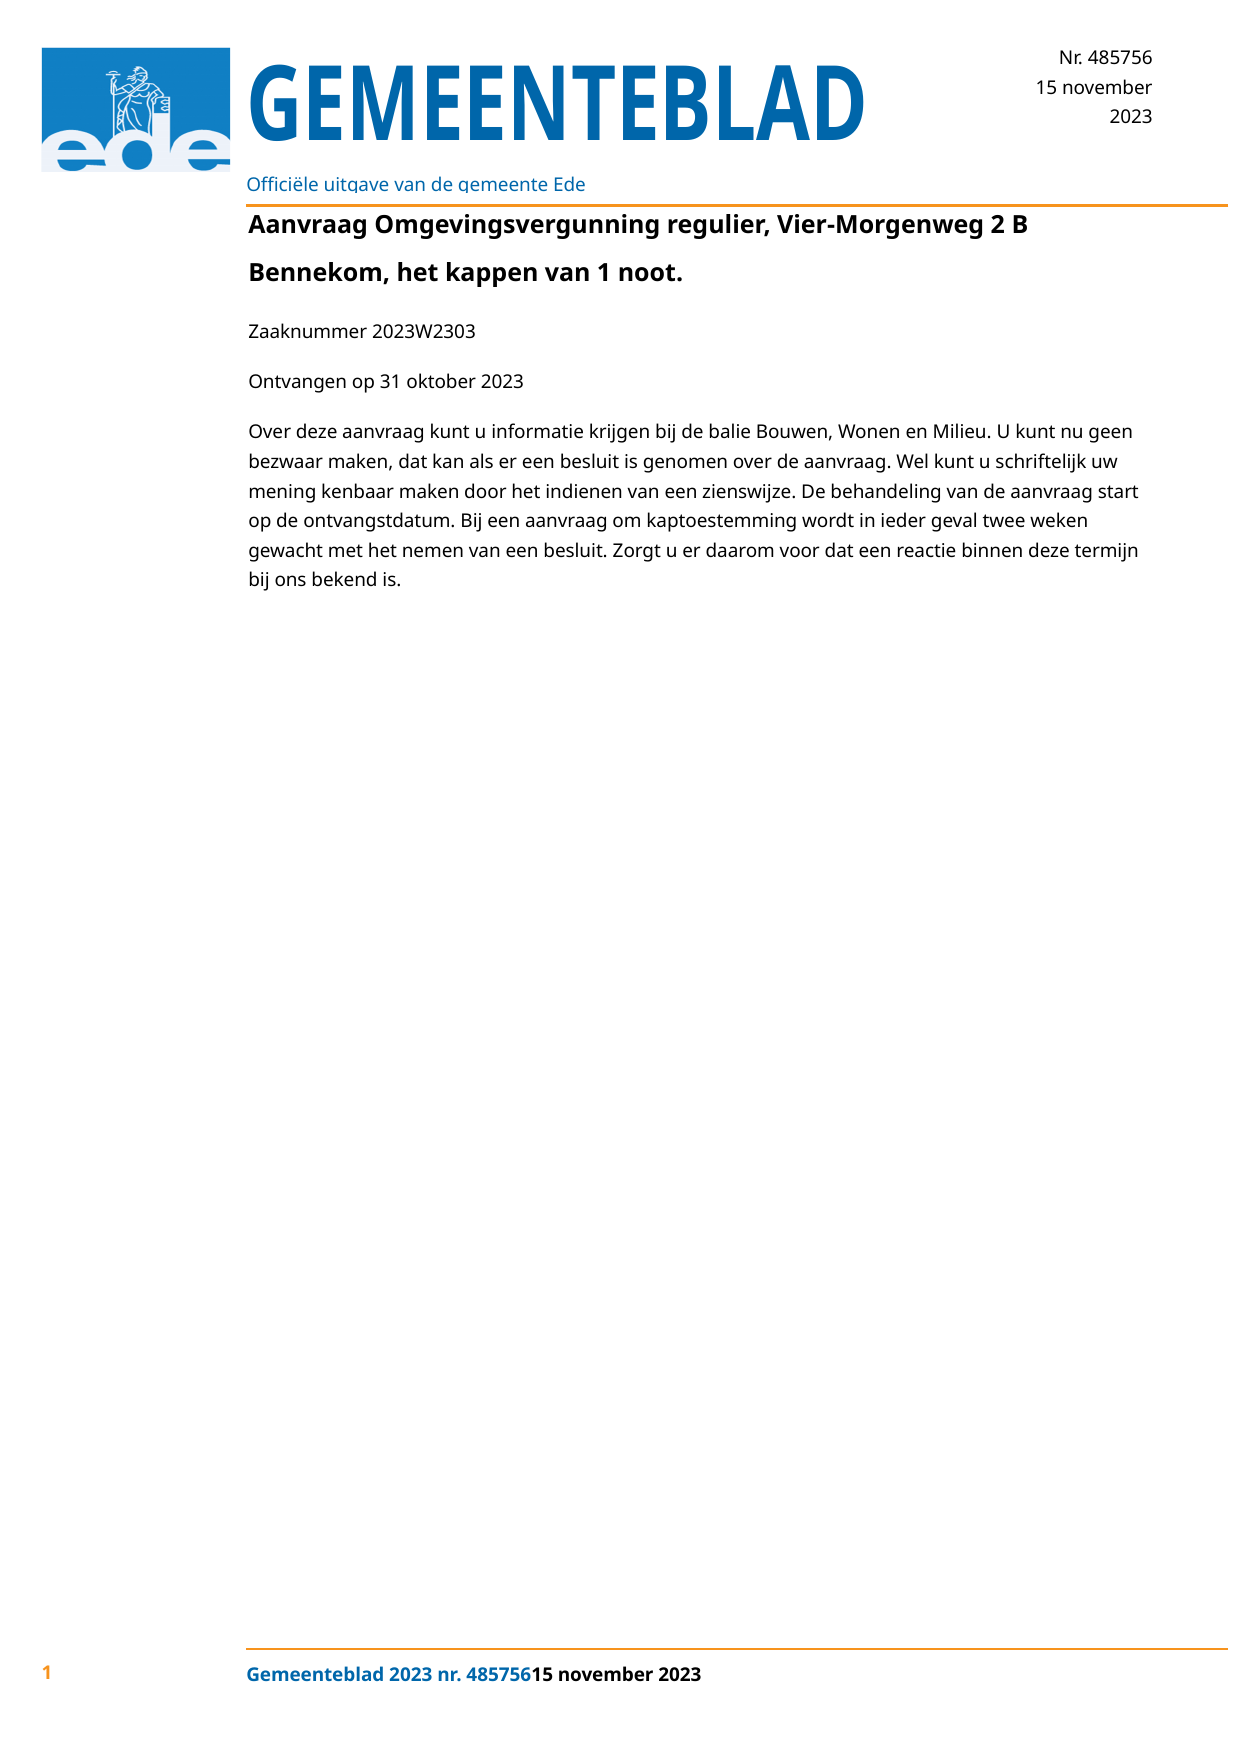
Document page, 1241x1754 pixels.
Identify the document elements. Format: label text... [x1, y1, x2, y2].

text Ontvangen op 31 oktober 2023 [248, 368, 1152, 394]
text Zaaknummer 2023W2303 [248, 318, 1152, 344]
text Over deze aanvraag kunt u informatie krijgen bij de balie Bouwen, Wonen en Milieu. U kunt nu geen bezwaar maken, dat kan als er een besluit is genomen over de aanvraag. Wel kunt u schriftelijk uw mening kenbaar maken door het indienen van een zienswijze. De behandeling van de aanvraag start op de ontvangstdatum. Bij een aanvraag om kaptoestemming wordt in ieder geval twee weken gewacht met het nemen van een besluit. Zorgt u er daarom voor dat een reactie binnen deze termijn bij ons bekend is. [248, 419, 1152, 592]
text Aanvraag Omgevingsvergunning regulier, Vier-Morgenweg 2 B Bennekom, het kappen van 1 noot. [248, 207, 1152, 288]
picture [41, 47, 231, 172]
